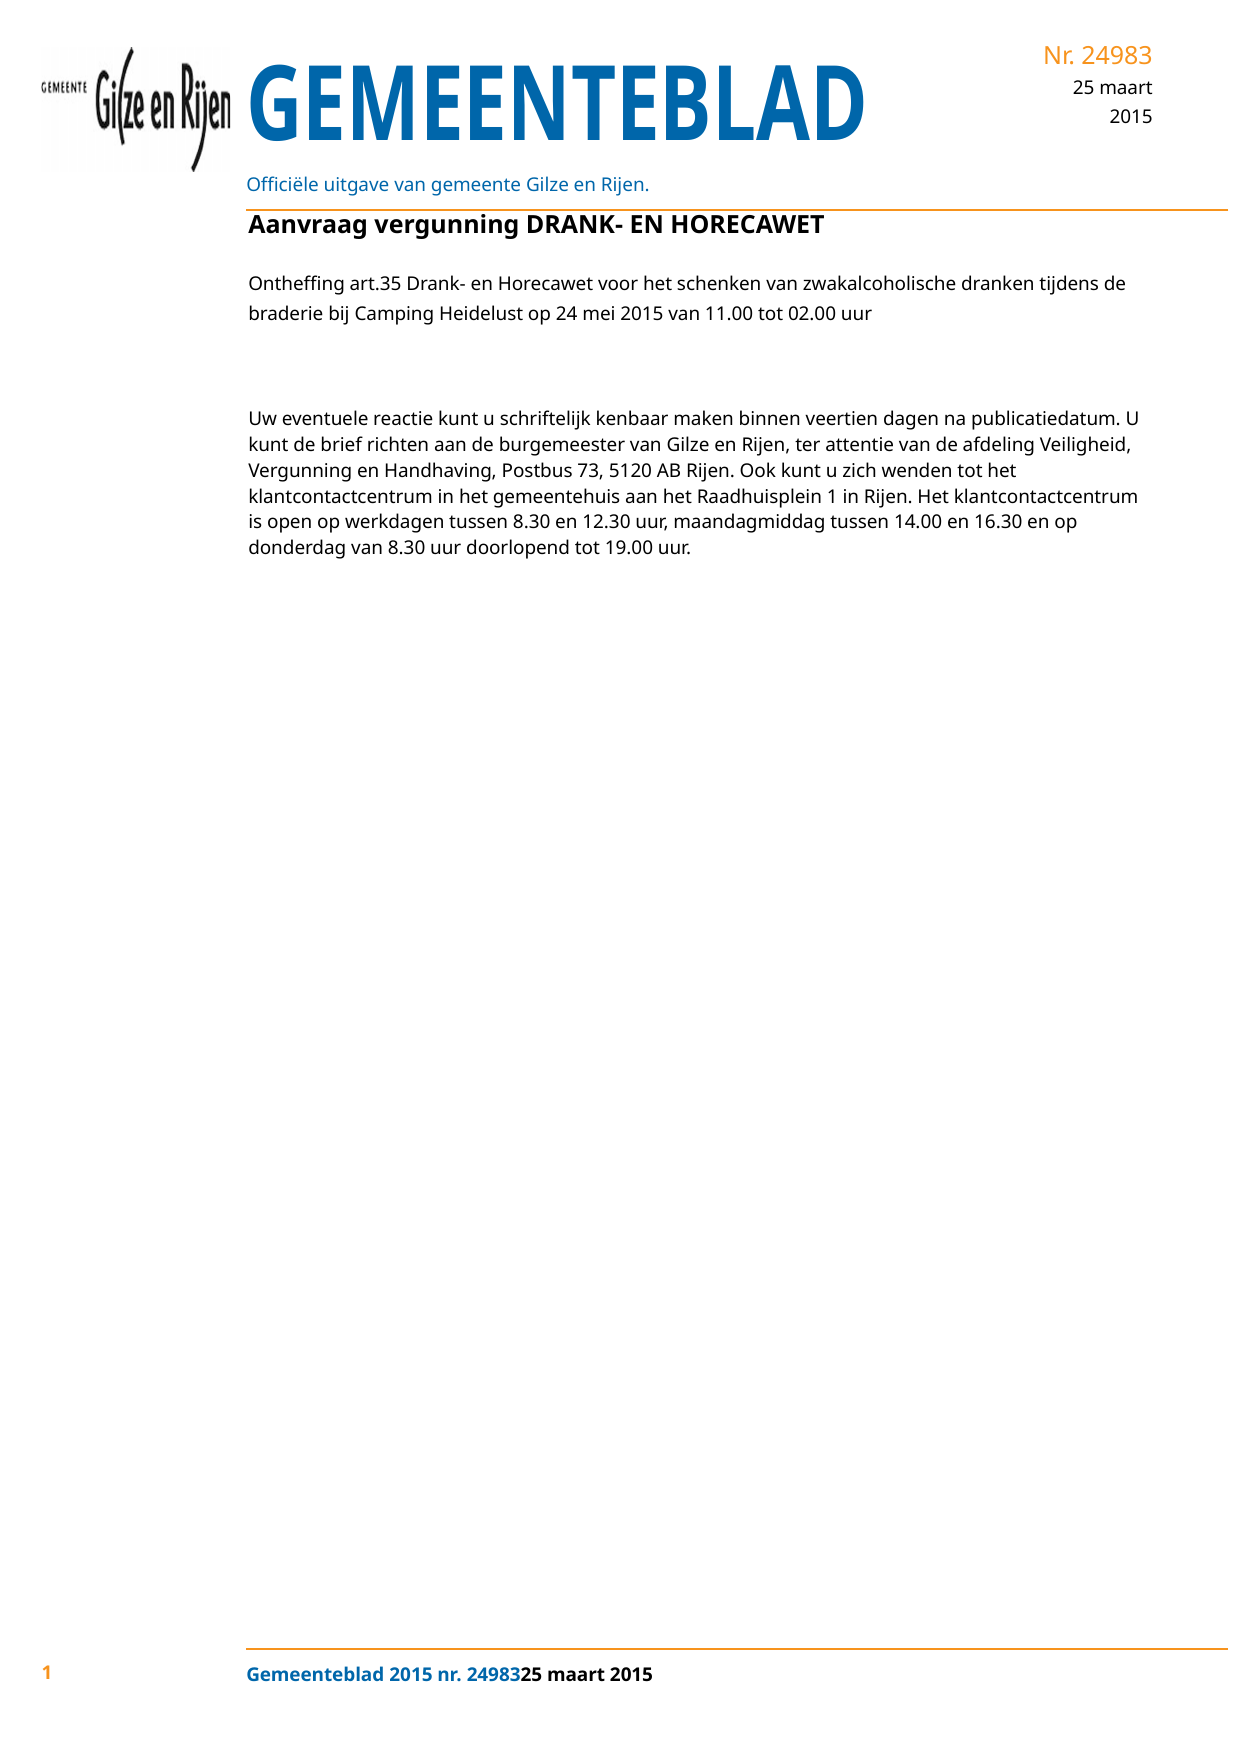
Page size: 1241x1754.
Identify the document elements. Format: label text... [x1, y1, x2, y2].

picture [41, 47, 231, 172]
text Ontheffing art.35 Drank- en Horecawet voor het schenken van zwakalcoholische dranken tijdens de braderie bij Camping Heidelust op 24 mei 2015 van 11.00 tot 02.00 uur [248, 270, 1152, 326]
text Uw eventuele reactie kunt u schriftelijk kenbaar maken binnen veertien dagen na publicatiedatum. U kunt de brief richten aan de burgemeester van Gilze en Rijen, ter attentie van de afdeling Veiligheid, Vergunning en Handhaving, Postbus 73, 5120 AB Rijen. Ook kunt u zich wenden tot het klantcontactcentrum in het gemeentehuis aan het Raadhuisplein 1 in Rijen. Het klantcontactcentrum is open op werkdagen tussen 8.30 en 12.30 uur, maandagmiddag tussen 14.00 en 16.30 en op donderdag van 8.30 uur doorlopend tot 19.00 uur. [248, 406, 1152, 560]
text Aanvraag vergunning DRANK- EN HORECAWET [248, 211, 1152, 241]
